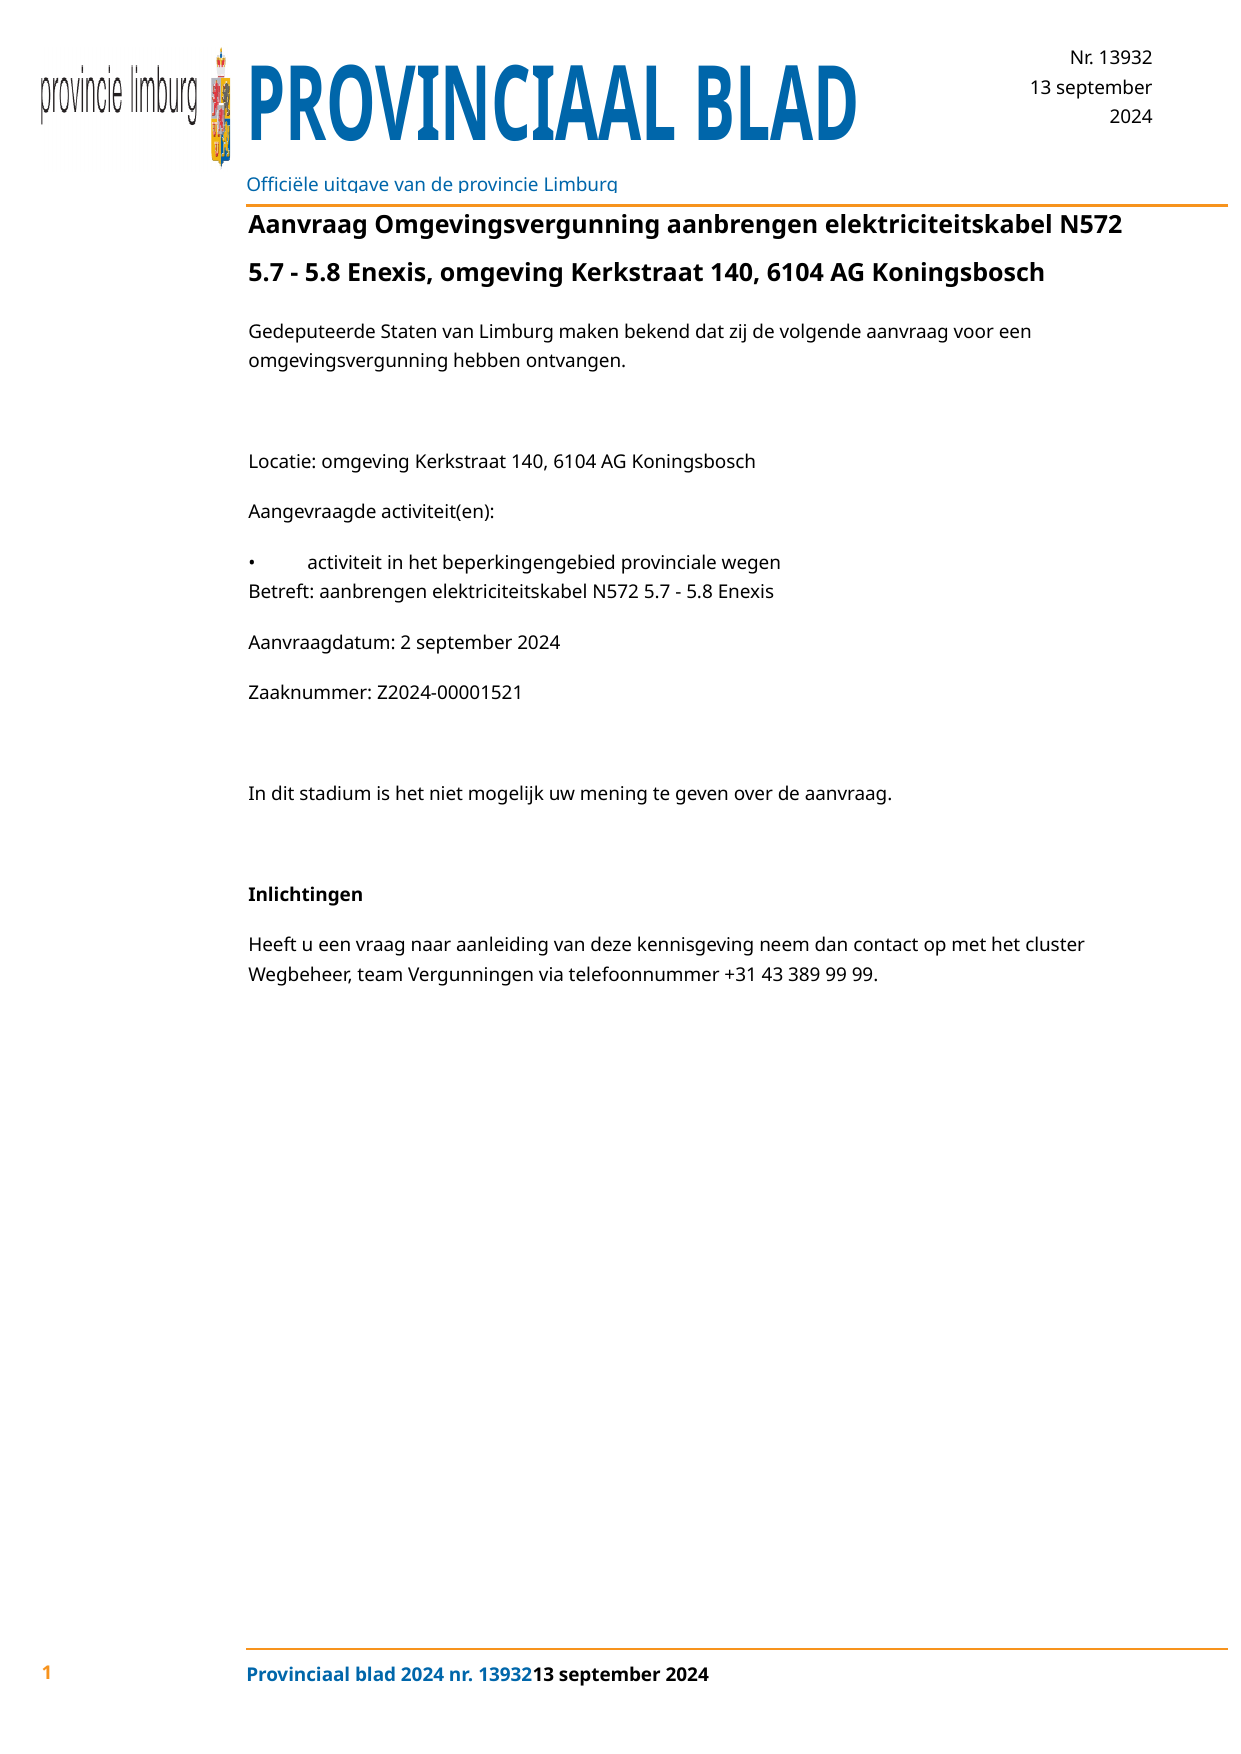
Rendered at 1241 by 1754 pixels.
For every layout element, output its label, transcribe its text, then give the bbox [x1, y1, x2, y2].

text Zaaknummer: Z2024-00001521 [248, 679, 1152, 705]
text Locatie: omgeving Kerkstraat 140, 6104 AG Koningsbosch [248, 448, 1152, 474]
text Inlichtingen [248, 881, 1152, 907]
text In dit stadium is het niet mogelijk uw mening te geven over de aanvraag. [248, 780, 1152, 806]
text Heeft u een vraag naar aanleiding van deze kennisgeving neem dan contact op met het cluster Wegbeheer, team Vergunningen via telefoonnummer +31 43 389 99 99. [248, 932, 1152, 987]
text Betreft: aanbrengen elektriciteitskabel N572 5.7 - 5.8 Enexis [248, 579, 1152, 604]
text Gedeputeerde Staten van Limburg maken bekend dat zij de volgende aanvraag voor een omgevingsvergunning hebben ontvangen. [248, 318, 1152, 373]
text Aangevraagde activiteit(en): [248, 499, 1152, 524]
list activiteit in het beperkingengebied provinciale wegen [248, 549, 1152, 575]
text Aanvraag Omgevingsvergunning aanbrengen elektriciteitskabel N572 5.7 - 5.8 Enexis, omgeving Kerkstraat 140, 6104 AG Koningsbosch [248, 207, 1152, 288]
text Aanvraagdatum: 2 september 2024 [248, 629, 1152, 655]
picture [41, 47, 231, 172]
